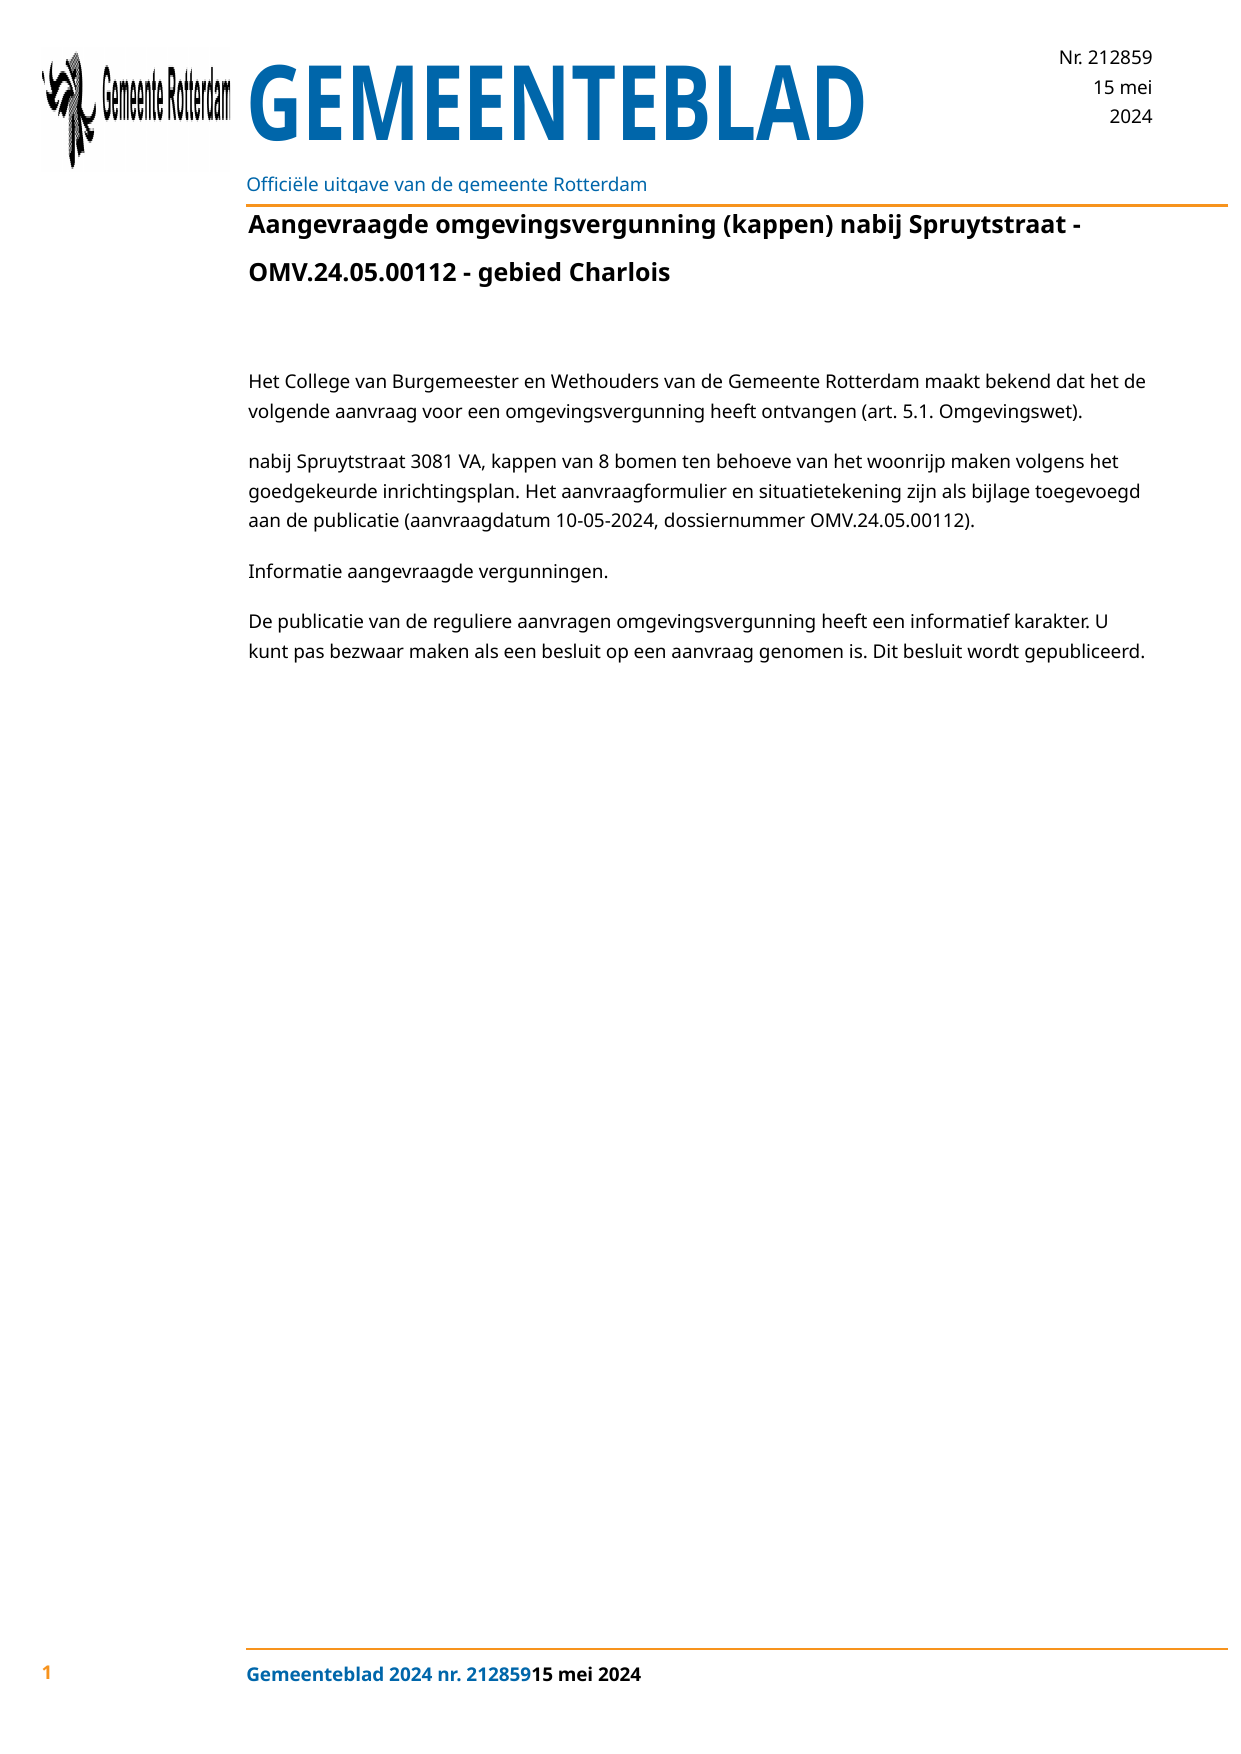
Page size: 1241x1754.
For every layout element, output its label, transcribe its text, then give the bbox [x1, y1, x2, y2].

text Het College van Burgemeester en Wethouders van de Gemeente Rotterdam maakt bekend dat het de volgende aanvraag voor een omgevingsvergunning heeft ontvangen (art. 5.1. Omgevingswet). [248, 368, 1152, 424]
text Informatie aangevraagde vergunningen. [248, 558, 1152, 584]
text nabij Spruytstraat 3081 VA, kappen van 8 bomen ten behoeve van het woonrijp maken volgens het goedgekeurde inrichtingsplan. Het aanvraagformulier en situatietekening zijn als bijlage toegevoegd aan de publicatie (aanvraagdatum 10-05-2024, dossiernummer OMV.24.05.00112). [248, 448, 1152, 533]
text Aangevraagde omgevingsvergunning (kappen) nabij Spruytstraat - OMV.24.05.00112 - gebied Charlois [248, 207, 1152, 288]
picture [41, 47, 231, 172]
text De publicatie van de reguliere aanvragen omgevingsvergunning heeft een informatief karakter. U kunt pas bezwaar maken als een besluit op een aanvraag genomen is. Dit besluit wordt gepubliceerd. [248, 608, 1152, 664]
